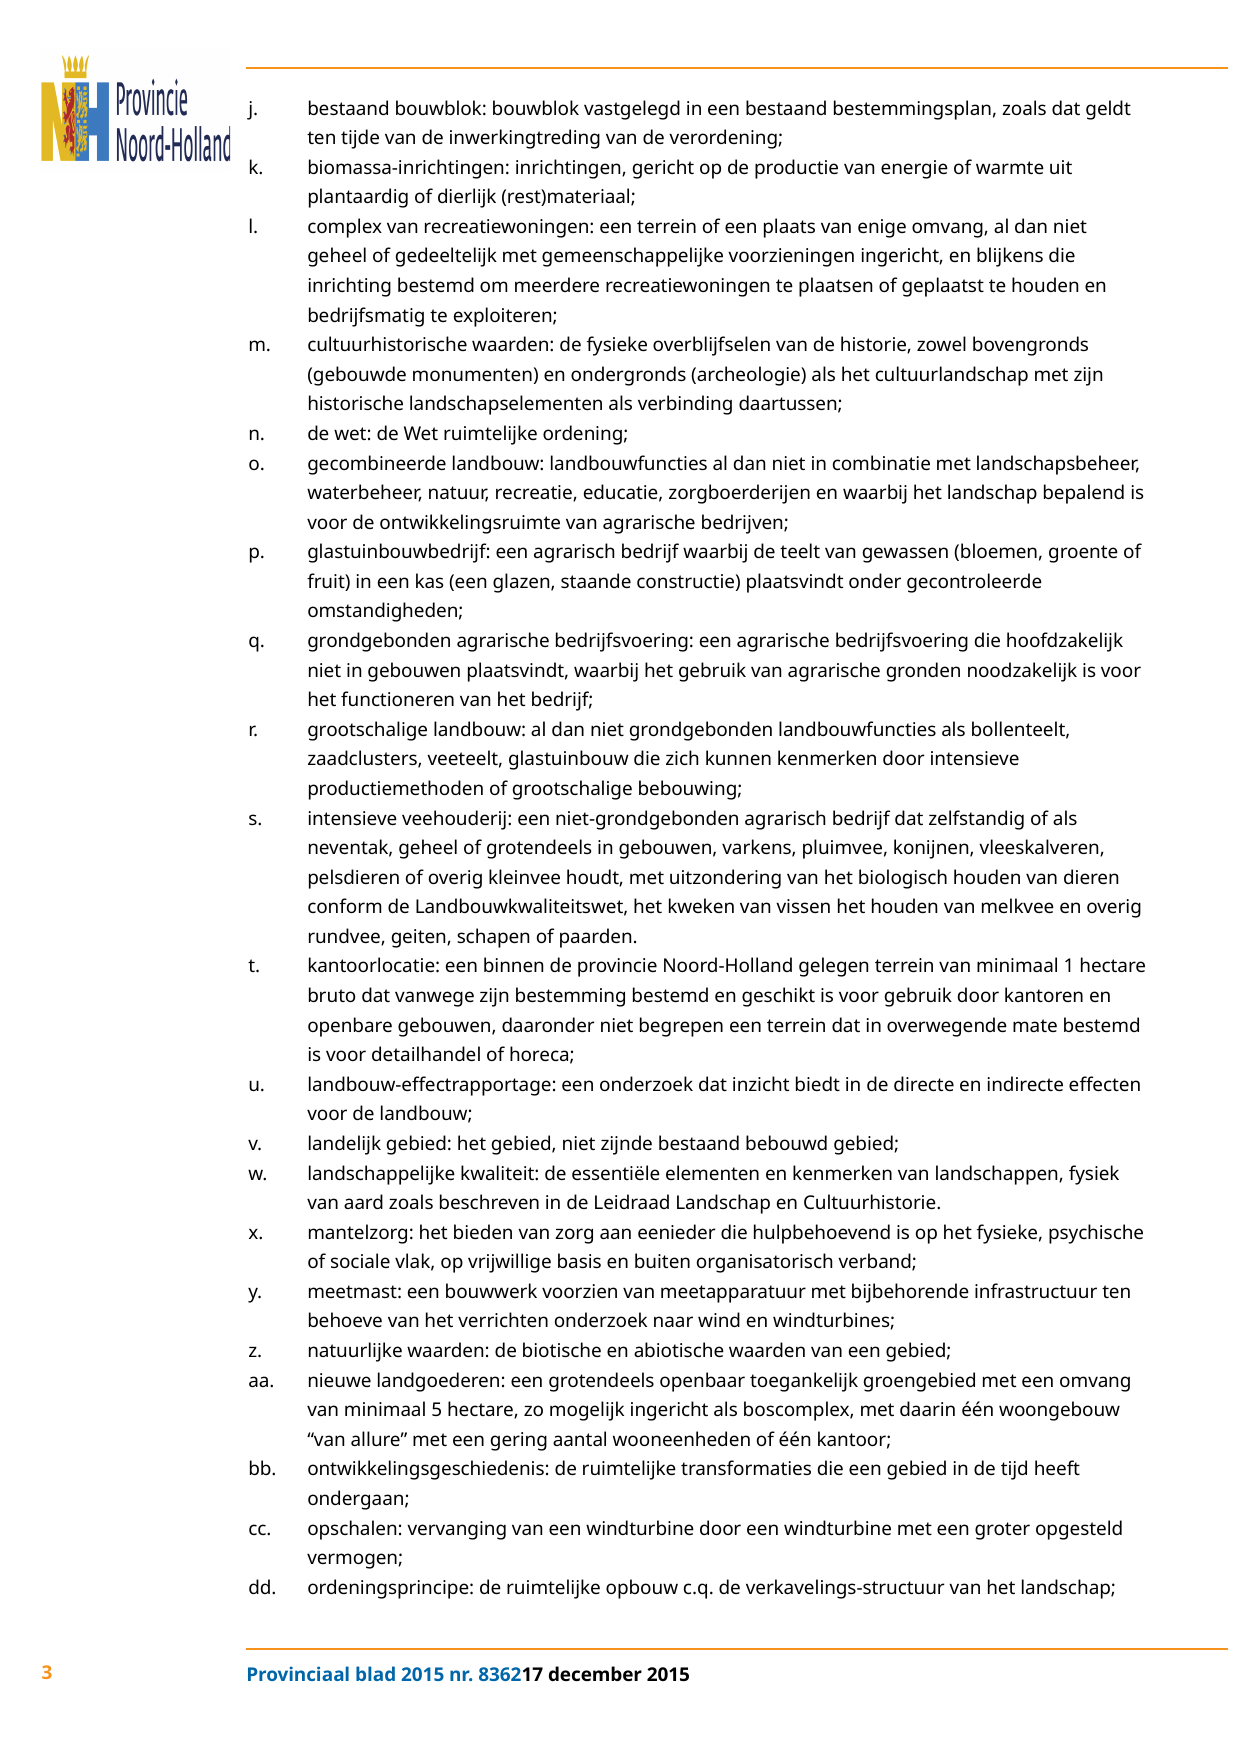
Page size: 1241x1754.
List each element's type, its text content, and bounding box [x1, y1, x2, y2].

list ontwikkelingsgeschiedenis: de ruimtelijke transformaties die een gebied in de tijd heeft ondergaan; [248, 1456, 1152, 1511]
list intensieve veehouderij: een niet-grondgebonden agrarisch bedrijf dat zelfstandig of als neventak, geheel of grotendeels in gebouwen, varkens, pluimvee, konijnen, vleeskalveren, pelsdieren of overig kleinvee houdt, met uitzondering van het biologisch houden van dieren conform de Landbouwkwaliteitswet, het kweken van vissen het houden van melkvee en overig rundvee, geiten, schapen of paarden. [248, 805, 1152, 949]
list cultuurhistorische waarden: de fysieke overblijfselen van de historie, zowel bovengronds (gebouwde monumenten) en ondergronds (archeologie) als het cultuurlandschap met zijn historische landschapselementen als verbinding daartussen; [248, 331, 1152, 416]
list ordeningsprincipe: de ruimtelijke opbouw c.q. de verkavelings-structuur van het landschap; [248, 1574, 1152, 1600]
list gecombineerde landbouw: landbouwfuncties al dan niet in combinatie met landschapsbeheer, waterbeheer, natuur, recreatie, educatie, zorgboerderijen en waarbij het landschap bepalend is voor de ontwikkelingsruimte van agrarische bedrijven; [248, 450, 1152, 535]
list glastuinbouwbedrijf: een agrarisch bedrijf waarbij de teelt van gewassen (bloemen, groente of fruit) in een kas (een glazen, staande constructie) plaatsvindt onder gecontroleerde omstandigheden; [248, 538, 1152, 623]
list natuurlijke waarden: de biotische en abiotische waarden van een gebied; [248, 1337, 1152, 1363]
list landelijk gebied: het gebied, niet zijnde bestaand bebouwd gebied; [248, 1130, 1152, 1156]
list kantoorlocatie: een binnen de provincie Noord-Holland gelegen terrein van minimaal 1 hectare bruto dat vanwege zijn bestemming bestemd en geschikt is voor gebruik door kantoren en openbare gebouwen, daaronder niet begrepen een terrein dat in overwegende mate bestemd is voor detailhandel of horeca; [248, 953, 1152, 1067]
list grootschalige landbouw: al dan niet grondgebonden landbouwfuncties als bollenteelt, zaadclusters, veeteelt, glastuinbouw die zich kunnen kenmerken door intensieve productiemethoden of grootschalige bebouwing; [248, 716, 1152, 801]
list mantelzorg: het bieden van zorg aan eenieder die hulpbehoevend is op het fysieke, psychische of sociale vlak, op vrijwillige basis en buiten organisatorisch verband; [248, 1219, 1152, 1274]
list de wet: de Wet ruimtelijke ordening; [248, 420, 1152, 446]
list meetmast: een bouwwerk voorzien van meetapparatuur met bijbehorende infrastructuur ten behoeve van het verrichten onderzoek naar wind en windturbines; [248, 1278, 1152, 1333]
list landschappelijke kwaliteit: de essentiële elementen en kenmerken van landschappen, fysiek van aard zoals beschreven in de Leidraad Landschap en Cultuurhistorie. [248, 1160, 1152, 1215]
list biomassa-inrichtingen: inrichtingen, gericht op de productie van energie of warmte uit plantaardig of dierlijk (rest)materiaal; [248, 154, 1152, 209]
picture [41, 47, 231, 172]
list bestaand bouwblok: bouwblok vastgelegd in een bestaand bestemmingsplan, zoals dat geldt ten tijde van de inwerkingtreding van de verordening; [248, 95, 1152, 150]
list complex van recreatiewoningen: een terrein of een plaats van enige omvang, al dan niet geheel of gedeeltelijk met gemeenschappelijke voorzieningen ingericht, en blijkens die inrichting bestemd om meerdere recreatiewoningen te plaatsen of geplaatst te houden en bedrijfsmatig te exploiteren; [248, 213, 1152, 328]
list landbouw-effectrapportage: een onderzoek dat inzicht biedt in de directe en indirecte effecten voor de landbouw; [248, 1071, 1152, 1126]
list grondgebonden agrarische bedrijfsvoering: een agrarische bedrijfsvoering die hoofdzakelijk niet in gebouwen plaatsvindt, waarbij het gebruik van agrarische gronden noodzakelijk is voor het functioneren van het bedrijf; [248, 627, 1152, 712]
list nieuwe landgoederen: een grotendeels openbaar toegankelijk groengebied met een omvang van minimaal 5 hectare, zo mogelijk ingericht als boscomplex, met daarin één woongebouw “van allure” met een gering aantal wooneenheden of één kantoor; [248, 1367, 1152, 1452]
list opschalen: vervanging van een windturbine door een windturbine met een groter opgesteld vermogen; [248, 1515, 1152, 1570]
